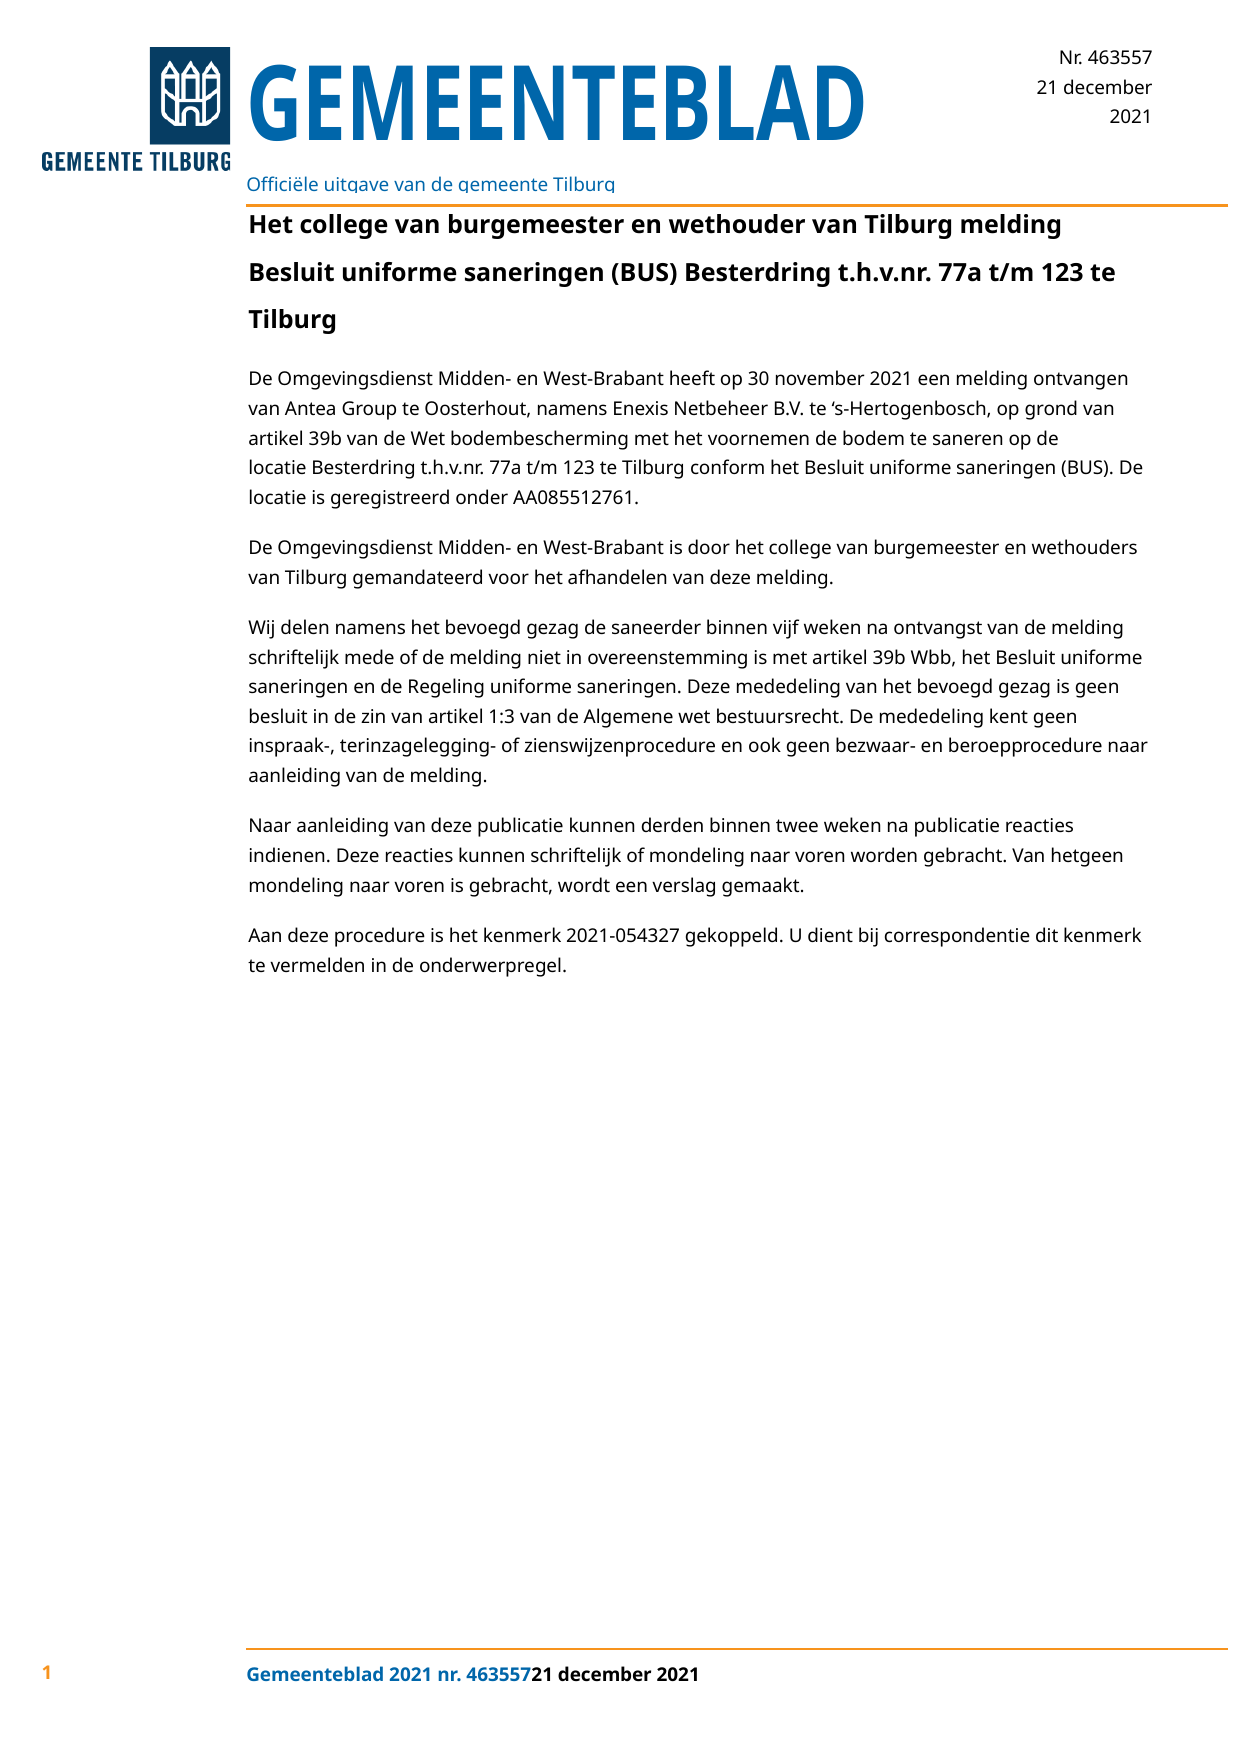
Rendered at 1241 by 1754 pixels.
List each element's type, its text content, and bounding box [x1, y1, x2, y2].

text De Omgevingsdienst Midden- en West-Brabant heeft op 30 november 2021 een melding ontvangen van Antea Group te Oosterhout, namens Enexis Netbeheer B.V. te ‘s-Hertogenbosch, op grond van artikel 39b van de Wet bodembescherming met het voornemen de bodem te saneren op de locatie Besterdring t.h.v.nr. 77a t/m 123 te Tilburg conform het Besluit uniforme saneringen (BUS). De locatie is geregistreerd onder AA085512761. [248, 366, 1152, 509]
picture [41, 47, 231, 172]
text Het college van burgemeester en wethouder van Tilburg melding Besluit uniforme saneringen (BUS) Besterdring t.h.v.nr. 77a t/m 123 te Tilburg [248, 207, 1152, 336]
text De Omgevingsdienst Midden- en West-Brabant is door het college van burgemeester en wethouders van Tilburg gemandateerd voor het afhandelen van deze melding. [248, 534, 1152, 589]
text Aan deze procedure is het kenmerk 2021-054327 gekoppeld. U dient bij correspondentie dit kenmerk te vermelden in de onderwerpregel. [248, 922, 1152, 977]
text Naar aanleiding van deze publicatie kunnen derden binnen twee weken na publicatie reacties indienen. Deze reacties kunnen schriftelijk of mondeling naar voren worden gebracht. Van hetgeen mondeling naar voren is gebracht, wordt een verslag gemaakt. [248, 813, 1152, 897]
text Wij delen namens het bevoegd gezag de saneerder binnen vijf weken na ontvangst van de melding schriftelijk mede of de melding niet in overeenstemming is met artikel 39b Wbb, het Besluit uniforme saneringen en de Regeling uniforme saneringen. Deze mededeling van het bevoegd gezag is geen besluit in de zin van artikel 1:3 van de Algemene wet bestuursrecht. De mededeling kent geen inspraak-, terinzagelegging- of zienswijzenprocedure en ook geen bezwaar- en beroepprocedure naar aanleiding van de melding. [248, 614, 1152, 788]
